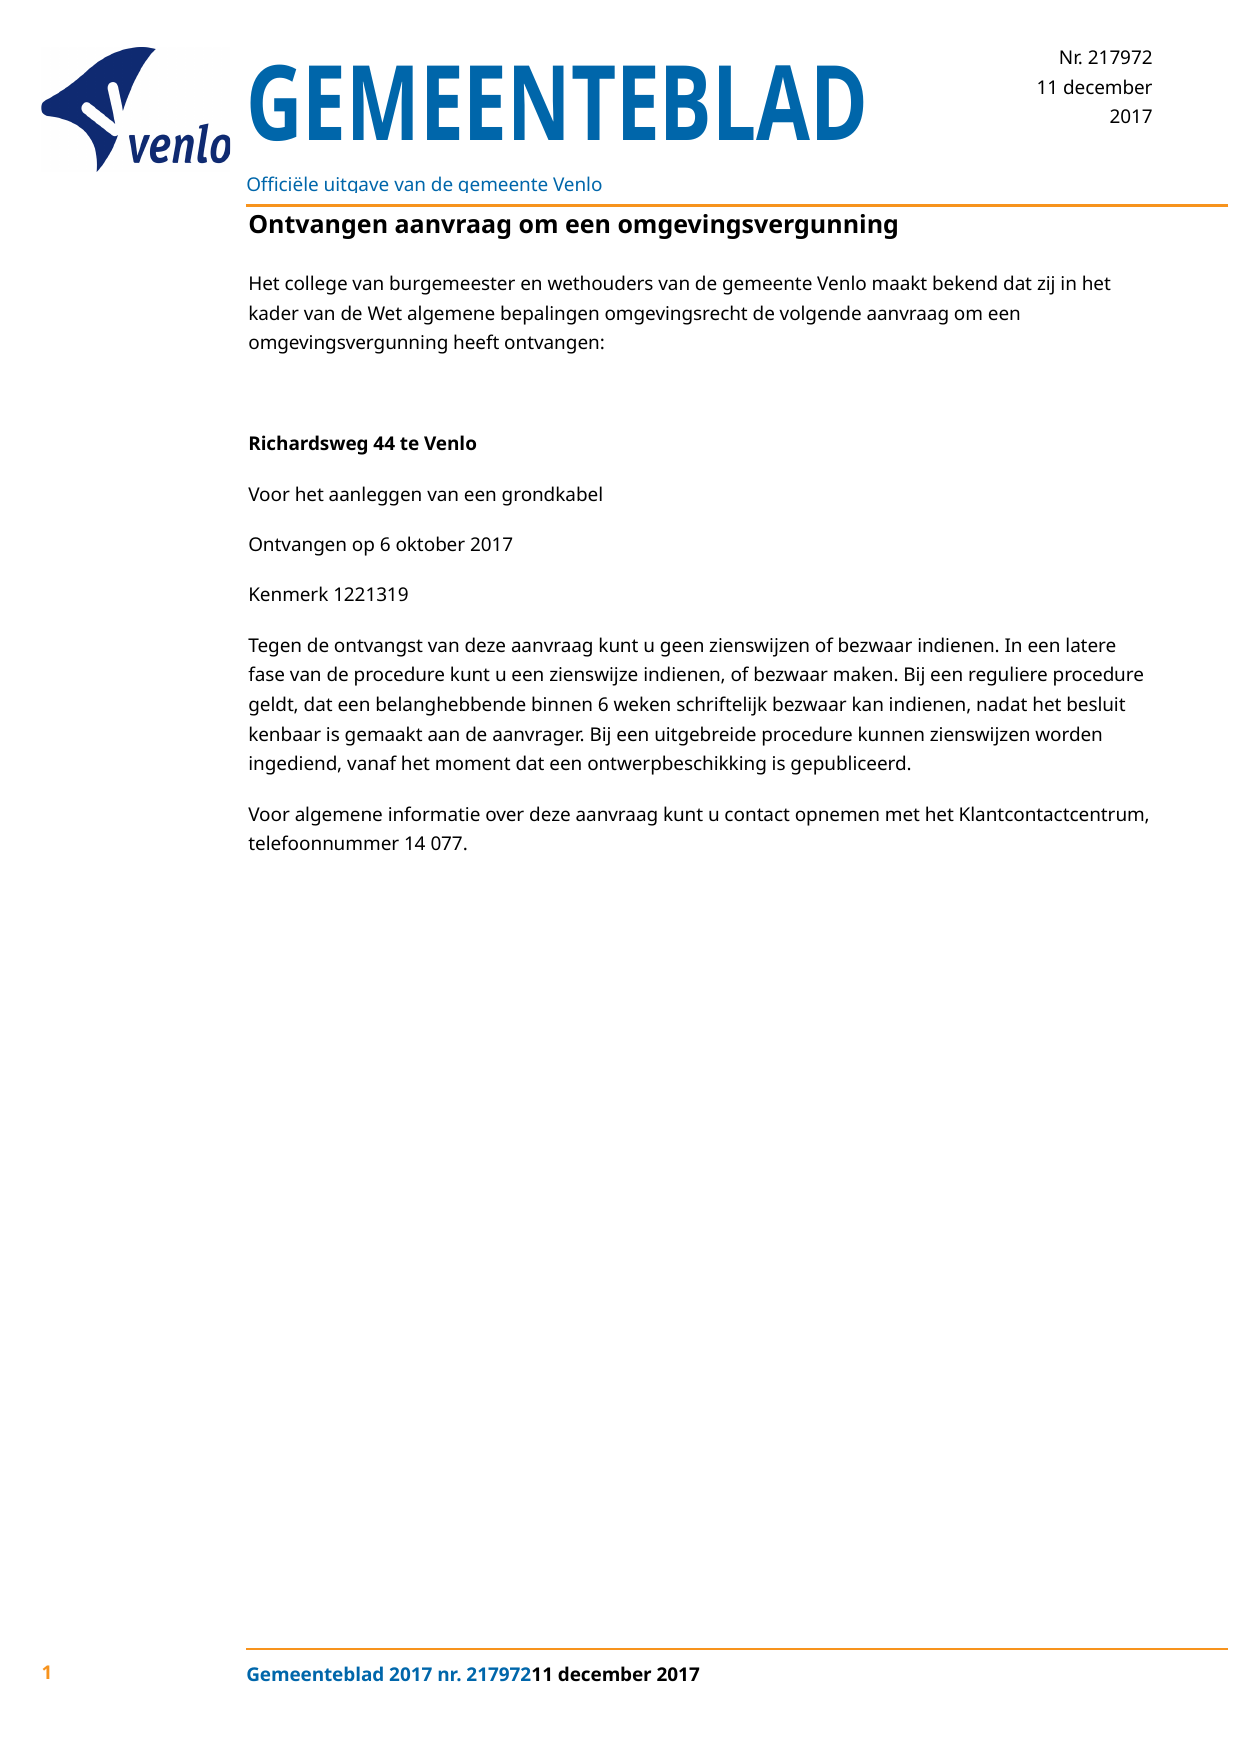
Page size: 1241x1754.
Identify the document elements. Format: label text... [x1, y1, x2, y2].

picture [41, 47, 231, 172]
text Ontvangen op 6 oktober 2017 [248, 531, 1152, 557]
text Richardsweg 44 te Venlo [248, 430, 1152, 456]
text Voor algemene informatie over deze aanvraag kunt u contact opnemen met het Klantcontactcentrum, telefoonnummer 14 077. [248, 801, 1152, 856]
text Tegen de ontvangst van deze aanvraag kunt u geen zienswijzen of bezwaar indienen. In een latere fase van de procedure kunt u een zienswijze indienen, of bezwaar maken. Bij een reguliere procedure geldt, dat een belanghebbende binnen 6 weken schriftelijk bezwaar kan indienen, nadat het besluit kenbaar is gemaakt aan de aanvrager. Bij een uitgebreide procedure kunnen zienswijzen worden ingediend, vanaf het moment dat een ontwerpbeschikking is gepubliceerd. [248, 632, 1152, 776]
text Het college van burgemeester en wethouders van de gemeente Venlo maakt bekend dat zij in het kader van de Wet algemene bepalingen omgevingsrecht de volgende aanvraag om een omgevingsvergunning heeft ontvangen: [248, 270, 1152, 355]
text Ontvangen aanvraag om een omgevingsvergunning [248, 207, 1152, 241]
text Voor het aanleggen van een grondkabel [248, 481, 1152, 506]
text Kenmerk 1221319 [248, 582, 1152, 607]
